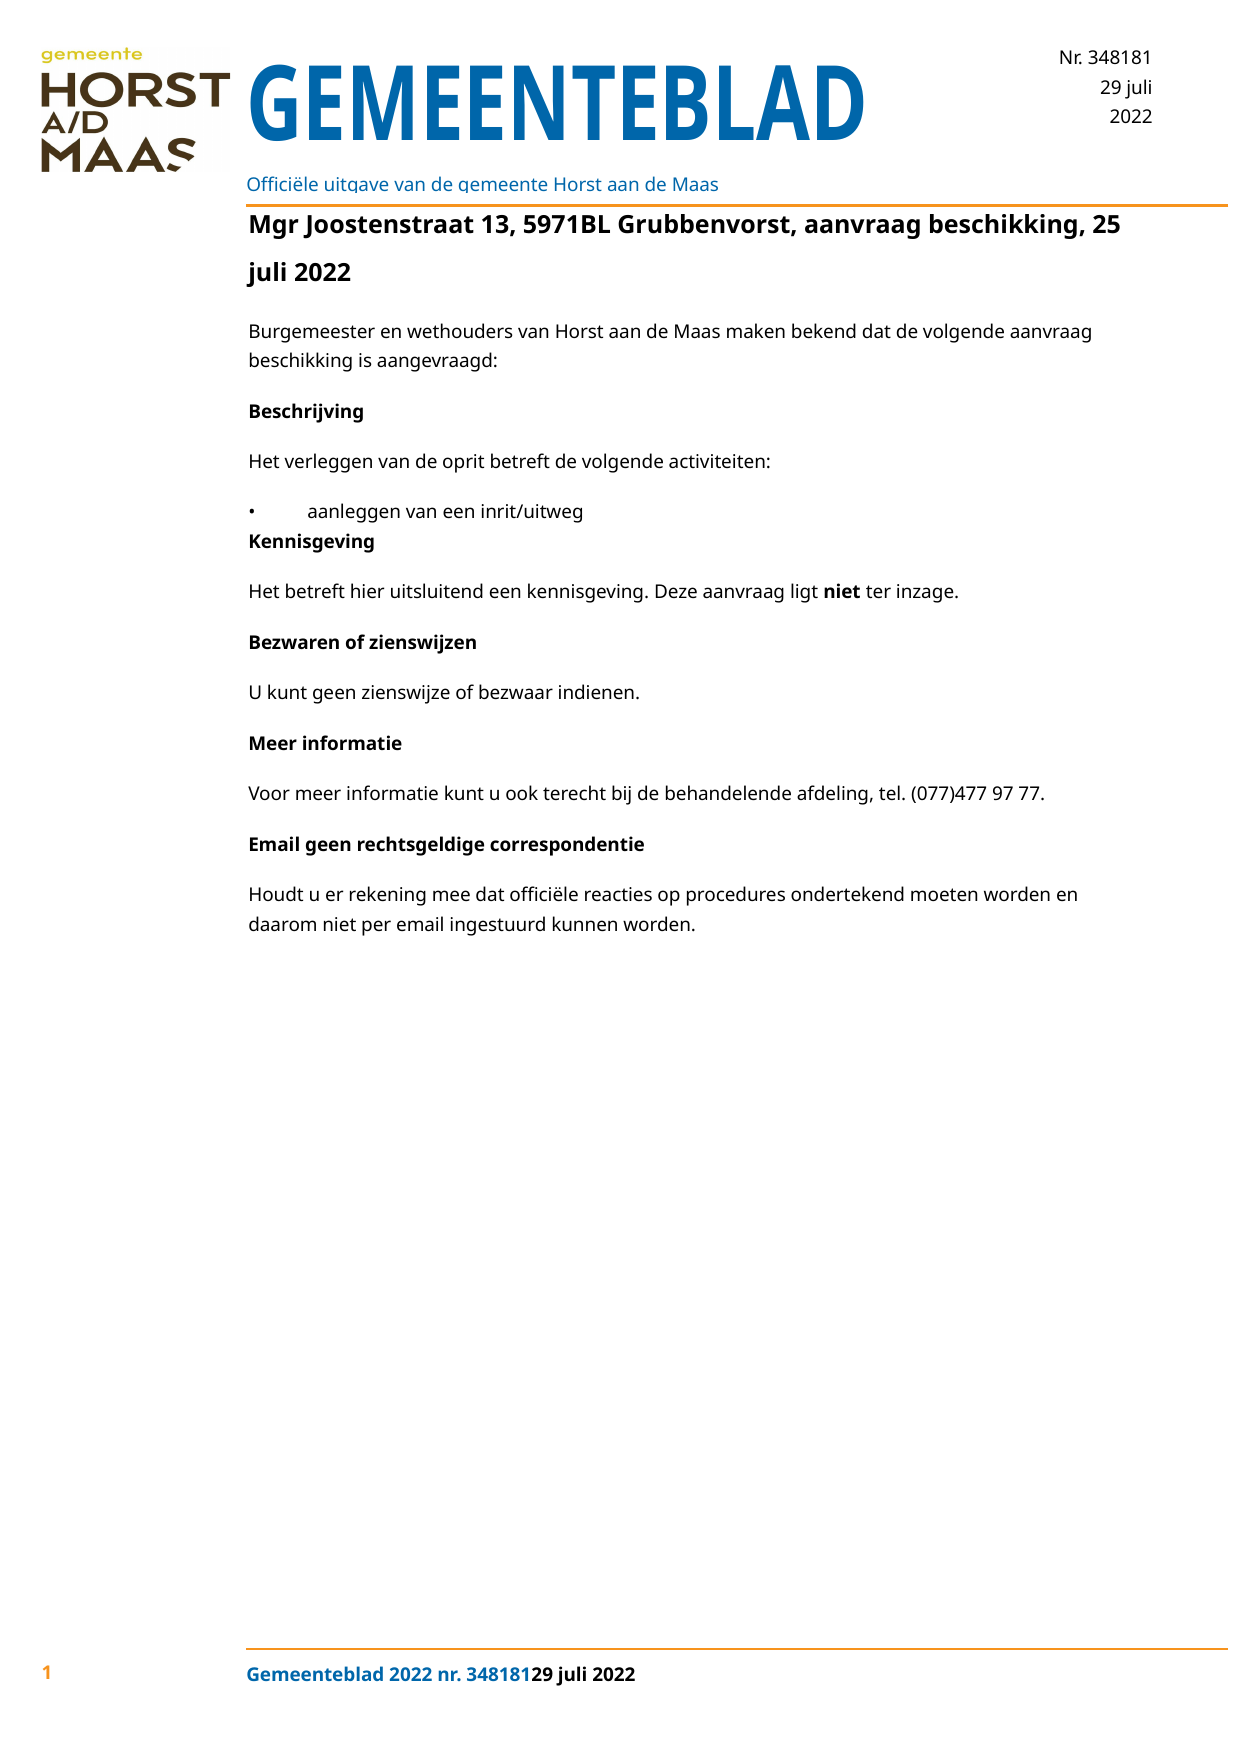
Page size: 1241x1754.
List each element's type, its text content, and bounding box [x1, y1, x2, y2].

text U kunt geen zienswijze of bezwaar indienen. [248, 679, 1152, 705]
picture [41, 47, 231, 172]
text Burgemeester en wethouders van Horst aan de Maas maken bekend dat de volgende aanvraag beschikking is aangevraagd: [248, 318, 1152, 373]
text Houdt u er rekening mee dat officiële reacties op procedures ondertekend moeten worden en daarom niet per email ingestuurd kunnen worden. [248, 881, 1152, 937]
text Bezwaren of zienswijzen [248, 629, 1152, 655]
text Het betreft hier uitsluitend een kennisgeving. Deze aanvraag ligt niet ter inzage. [248, 579, 1152, 604]
text Email geen rechtsgeldige correspondentie [248, 831, 1152, 857]
list aanleggen van een inrit/uitweg [248, 499, 1152, 524]
text Voor meer informatie kunt u ook terecht bij de behandelende afdeling, tel. (077)477 97 77. [248, 780, 1152, 806]
text Het verleggen van de oprit betreft de volgende activiteiten: [248, 448, 1152, 474]
text Beschrijving [248, 398, 1152, 424]
text Meer informatie [248, 730, 1152, 756]
text Kennisgeving [248, 528, 1152, 554]
text Mgr Joostenstraat 13, 5971BL Grubbenvorst, aanvraag beschikking, 25 juli 2022 [248, 207, 1152, 288]
